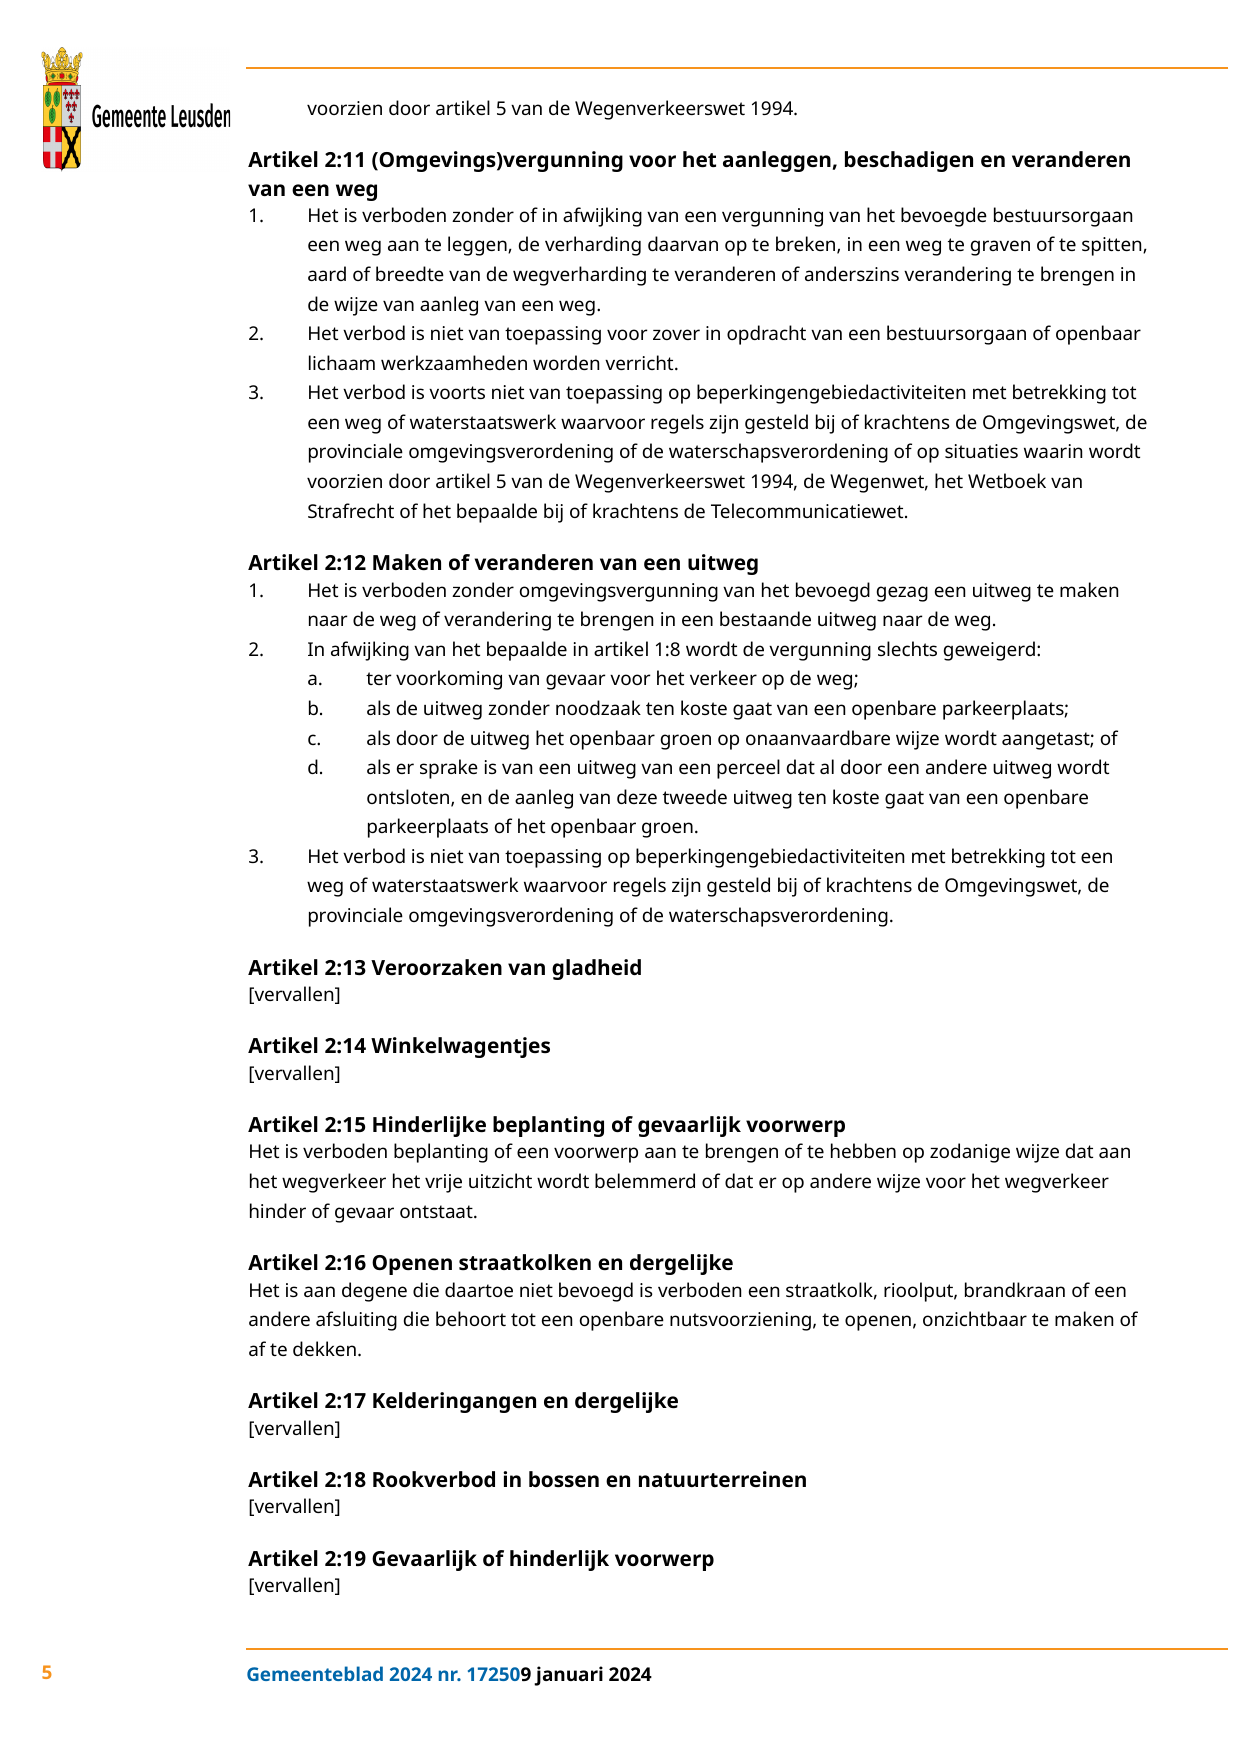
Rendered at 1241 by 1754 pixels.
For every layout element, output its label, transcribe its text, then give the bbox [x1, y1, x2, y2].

list Het verbod is niet van toepassing op beperkingengebiedactiviteiten met betrekking tot een weg of waterstaatswerk waarvoor regels zijn gesteld bij of krachtens de Omgevingswet, de provinciale omgevingsverordening of de waterschapsverordening. [248, 843, 1152, 928]
text Het is verboden beplanting of een voorwerp aan te brengen of te hebben op zodanige wijze dat aan het wegverkeer het vrije uitzicht wordt belemmerd of dat er op andere wijze voor het wegverkeer hinder of gevaar ontstaat. [248, 1139, 1152, 1224]
text Het is aan degene die daartoe niet bevoegd is verboden een straatkolk, rioolput, brandkraan of een andere afsluiting die behoort tot een openbare nutsvoorziening, te openen, onzichtbaar te maken of af te dekken. [248, 1277, 1152, 1362]
text Artikel 2:13 Veroorzaken van gladheid [248, 953, 1152, 981]
list als door de uitweg het openbaar groen op onaanvaardbare wijze wordt aangetast; of [307, 725, 1152, 750]
list Het is verboden zonder omgevingsvergunning van het bevoegd gezag een uitweg te maken naar de weg of verandering te brengen in een bestaande uitweg naar de weg. [248, 577, 1152, 632]
text [vervallen] [248, 1415, 1152, 1441]
list als de uitweg zonder noodzaak ten koste gaat van een openbare parkeerplaats; [307, 695, 1152, 721]
text [vervallen] [248, 1060, 1152, 1086]
picture [41, 47, 231, 172]
text Artikel 2:18 Rookverbod in bossen en natuurterreinen [248, 1465, 1152, 1494]
text Artikel 2:14 Winkelwagentjes [248, 1031, 1152, 1060]
text Artikel 2:19 Gevaarlijk of hinderlijk voorwerp [248, 1544, 1152, 1572]
list Het is verboden zonder of in afwijking van een vergunning van het bevoegde bestuursorgaan een weg aan te leggen, de verharding daarvan op te breken, in een weg te graven of te spitten, aard of breedte van de wegverharding te veranderen of anderszins verandering te brengen in de wijze van aanleg van een weg. [248, 202, 1152, 317]
list Het verbod is voorts niet van toepassing op beperkingengebiedactiviteiten met betrekking tot een weg of waterstaatswerk waarvoor regels zijn gesteld bij of krachtens de Omgevingswet, de provinciale omgevingsverordening of de waterschapsverordening of op situaties waarin wordt voorzien door artikel 5 van de Wegenverkeerswet 1994, de Wegenwet, het Wetboek van Strafrecht of het bepaalde bij of krachtens de Telecommunicatiewet. [248, 379, 1152, 524]
text Artikel 2:12 Maken of veranderen van een uitweg [248, 548, 1152, 577]
list als er sprake is van een uitweg van een perceel dat al door een andere uitweg wordt ontsloten, en de aanleg van deze tweede uitweg ten koste gaat van een openbare parkeerplaats of het openbaar groen. [307, 754, 1152, 839]
text Artikel 2:15 Hinderlijke beplanting of gevaarlijk voorwerp [248, 1110, 1152, 1139]
list In afwijking van het bepaalde in artikel 1:8 wordt de vergunning slechts geweigerd: [248, 636, 1152, 662]
text [vervallen] [248, 981, 1152, 1007]
text Artikel 2:11 (Omgevings)vergunning voor het aanleggen, beschadigen en veranderen van een weg [248, 145, 1152, 202]
list voorzien door artikel 5 van de Wegenverkeerswet 1994. [248, 95, 1152, 121]
text [vervallen] [248, 1494, 1152, 1519]
text [vervallen] [248, 1572, 1152, 1598]
list ter voorkoming van gevaar voor het verkeer op de weg; [307, 666, 1152, 691]
text Artikel 2:16 Openen straatkolken en dergelijke [248, 1248, 1152, 1277]
text Artikel 2:17 Kelderingangen en dergelijke [248, 1386, 1152, 1415]
list Het verbod is niet van toepassing voor zover in opdracht van een bestuursorgaan of openbaar lichaam werkzaamheden worden verricht. [248, 320, 1152, 376]
